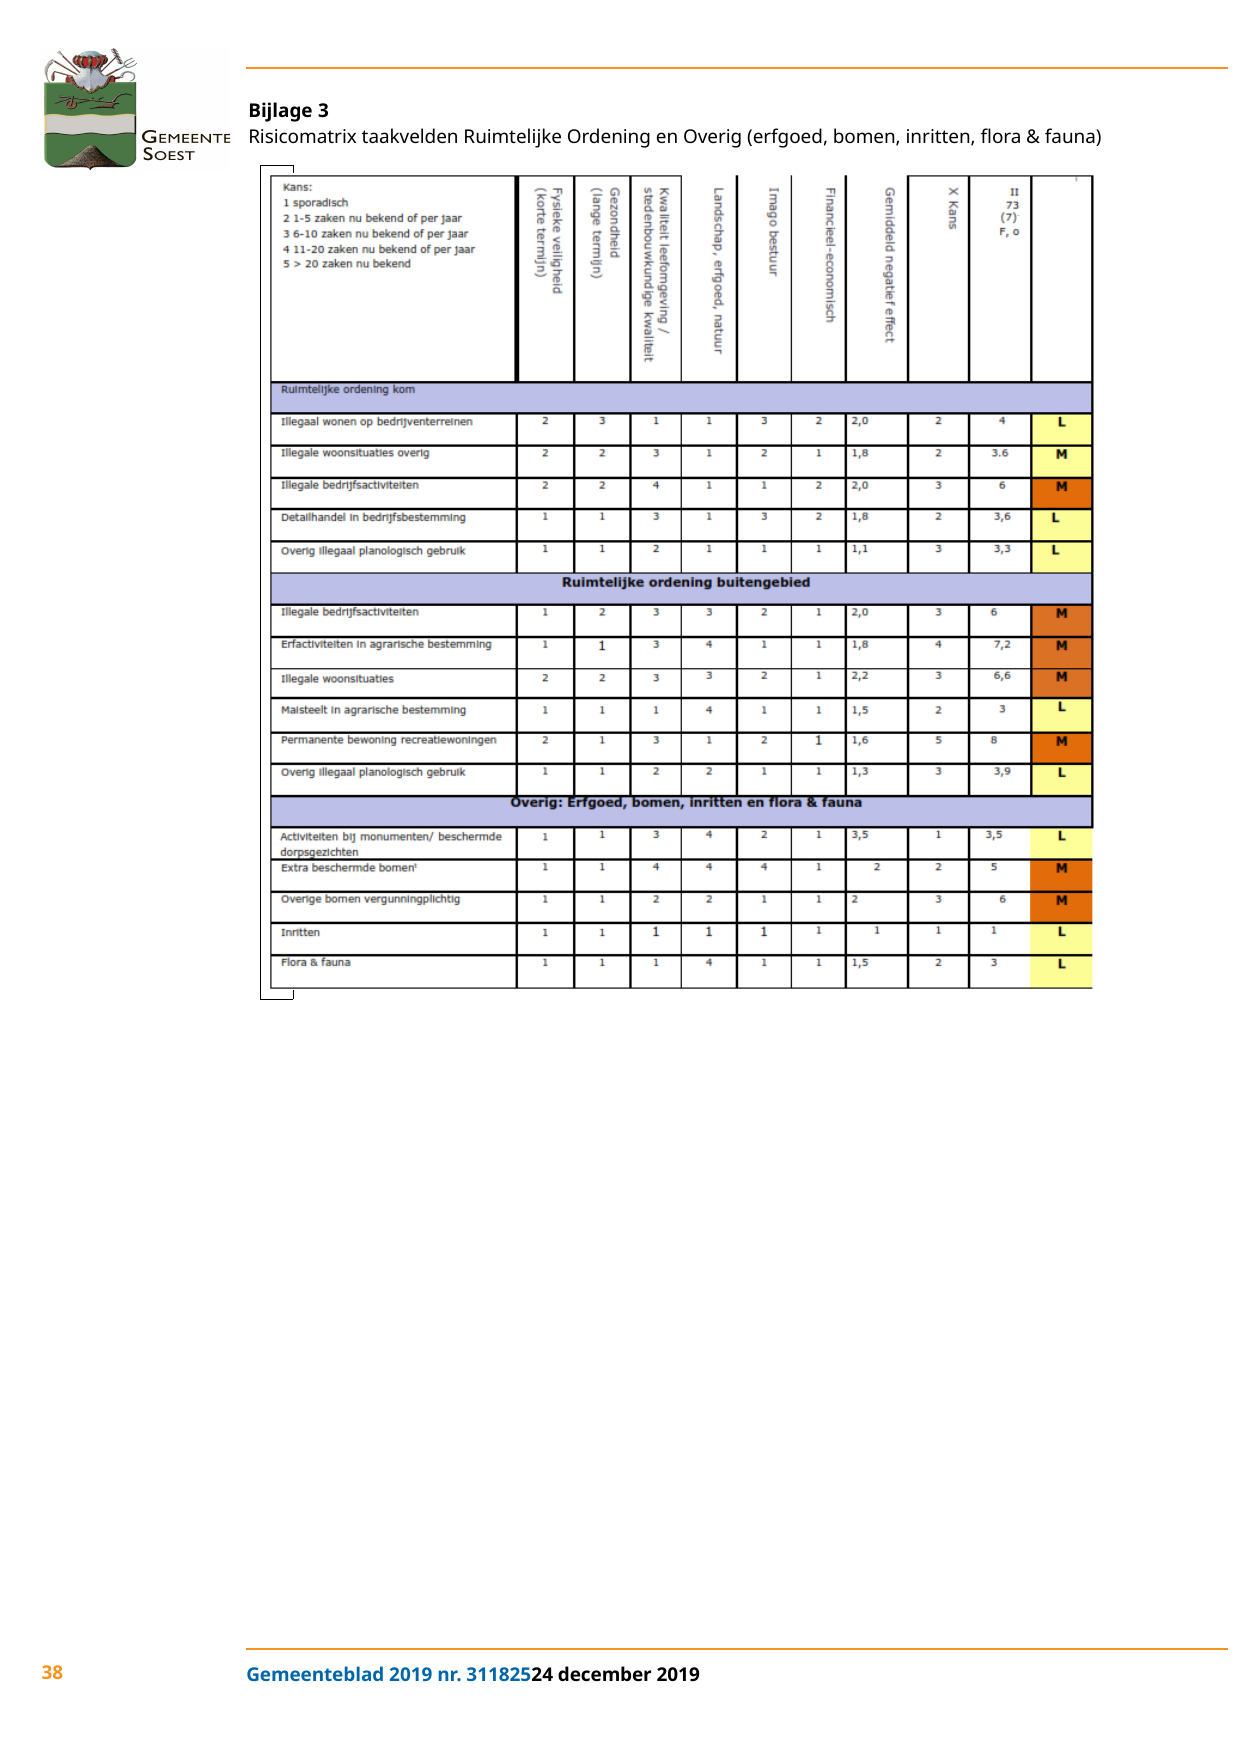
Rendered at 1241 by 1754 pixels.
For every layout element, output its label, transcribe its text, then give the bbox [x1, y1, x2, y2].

text Risicomatrix taakvelden Ruimtelijke Ordening en Overig (erfgoed, bomen, inritten, flora & fauna) [248, 123, 1152, 149]
picture [268, 173, 1096, 990]
picture [41, 47, 231, 172]
text Bijlage 3 [248, 95, 1152, 123]
